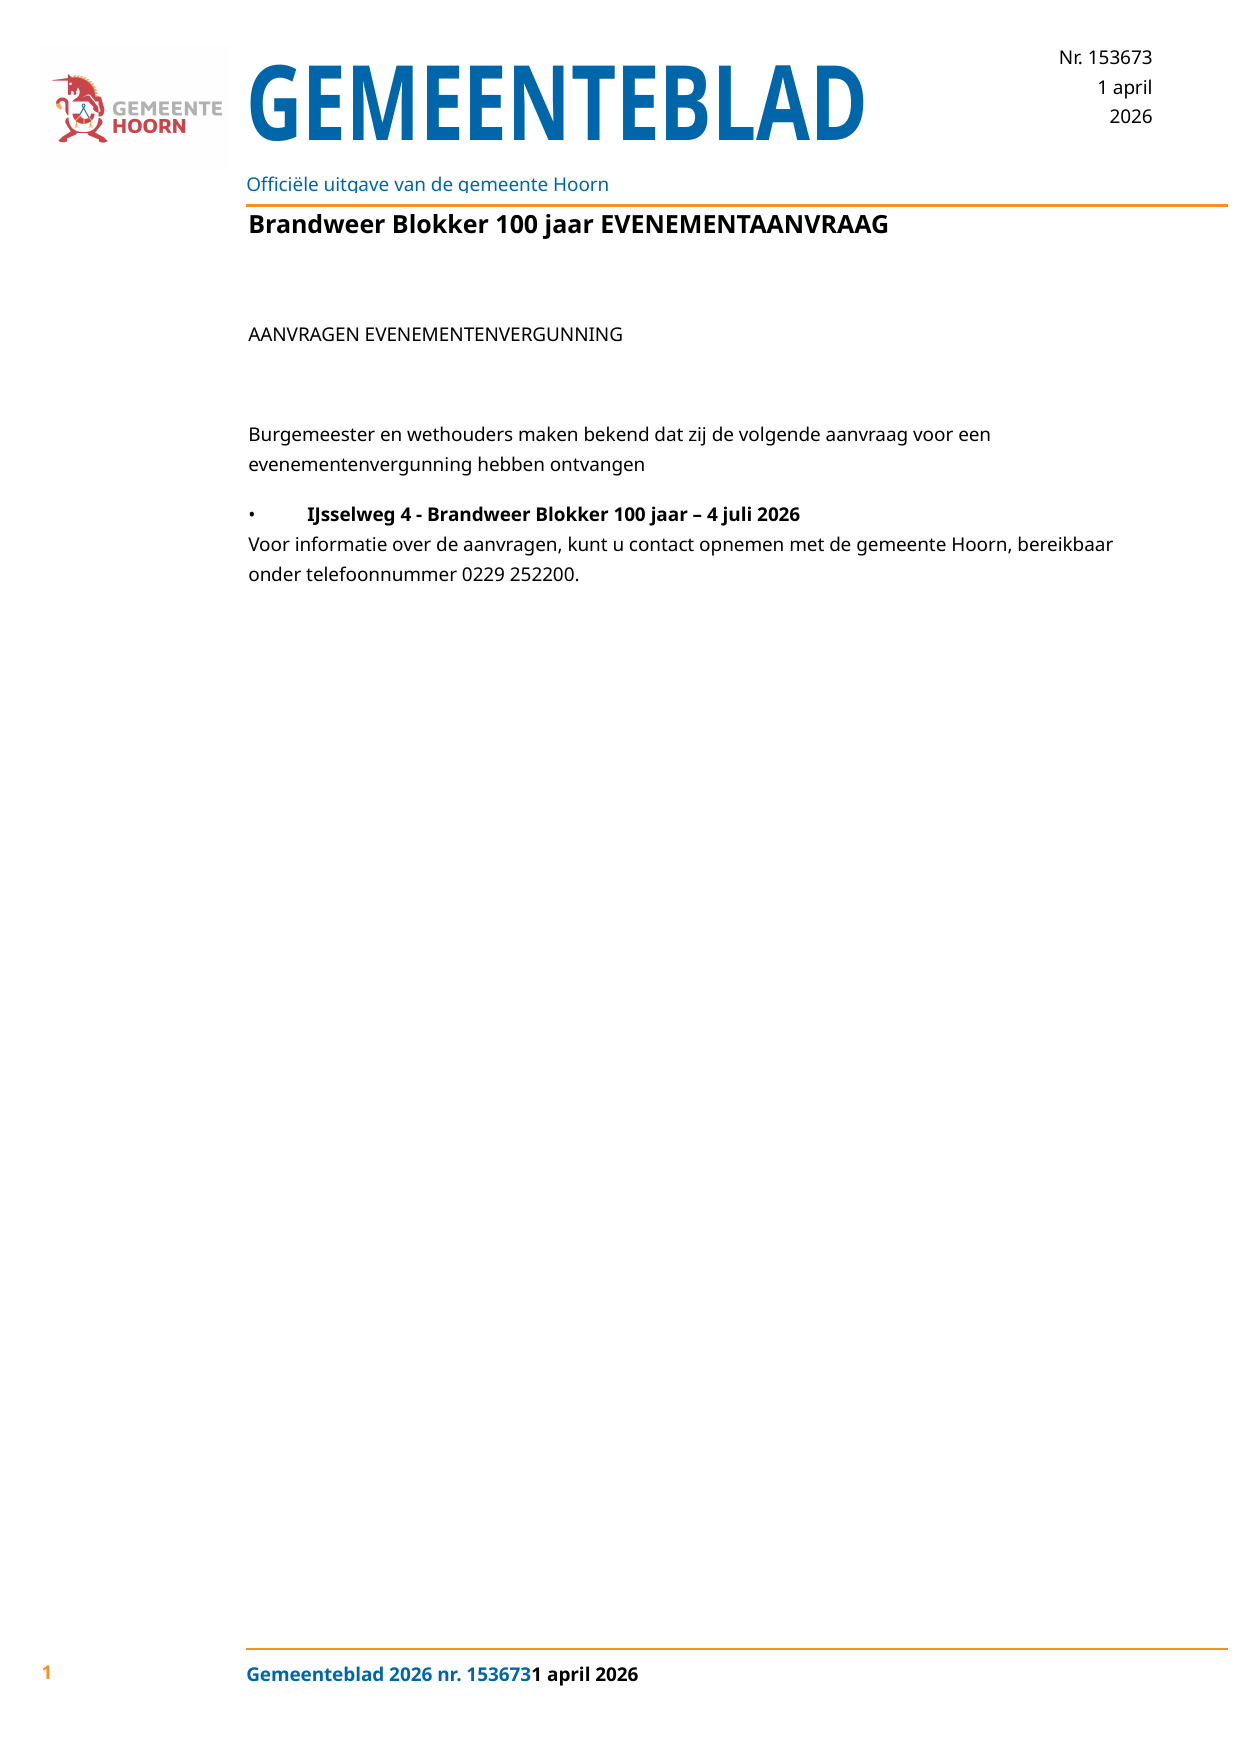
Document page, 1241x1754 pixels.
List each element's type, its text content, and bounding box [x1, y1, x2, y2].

picture [41, 47, 231, 172]
list IJsselweg 4 - Brandweer Blokker 100 jaar – 4 juli 2026 [248, 502, 1152, 527]
text Burgemeester en wethouders maken bekend dat zij de volgende aanvraag voor een evenementenvergunning hebben ontvangen [248, 422, 1152, 477]
text AANVRAGEN EVENEMENTENVERGUNNING [248, 321, 1152, 346]
text Brandweer Blokker 100 jaar EVENEMENTAANVRAAG [248, 207, 1152, 241]
text Voor informatie over de aanvragen, kunt u contact opnemen met de gemeente Hoorn, bereikbaar onder telefoonnummer 0229 252200. [248, 531, 1152, 586]
